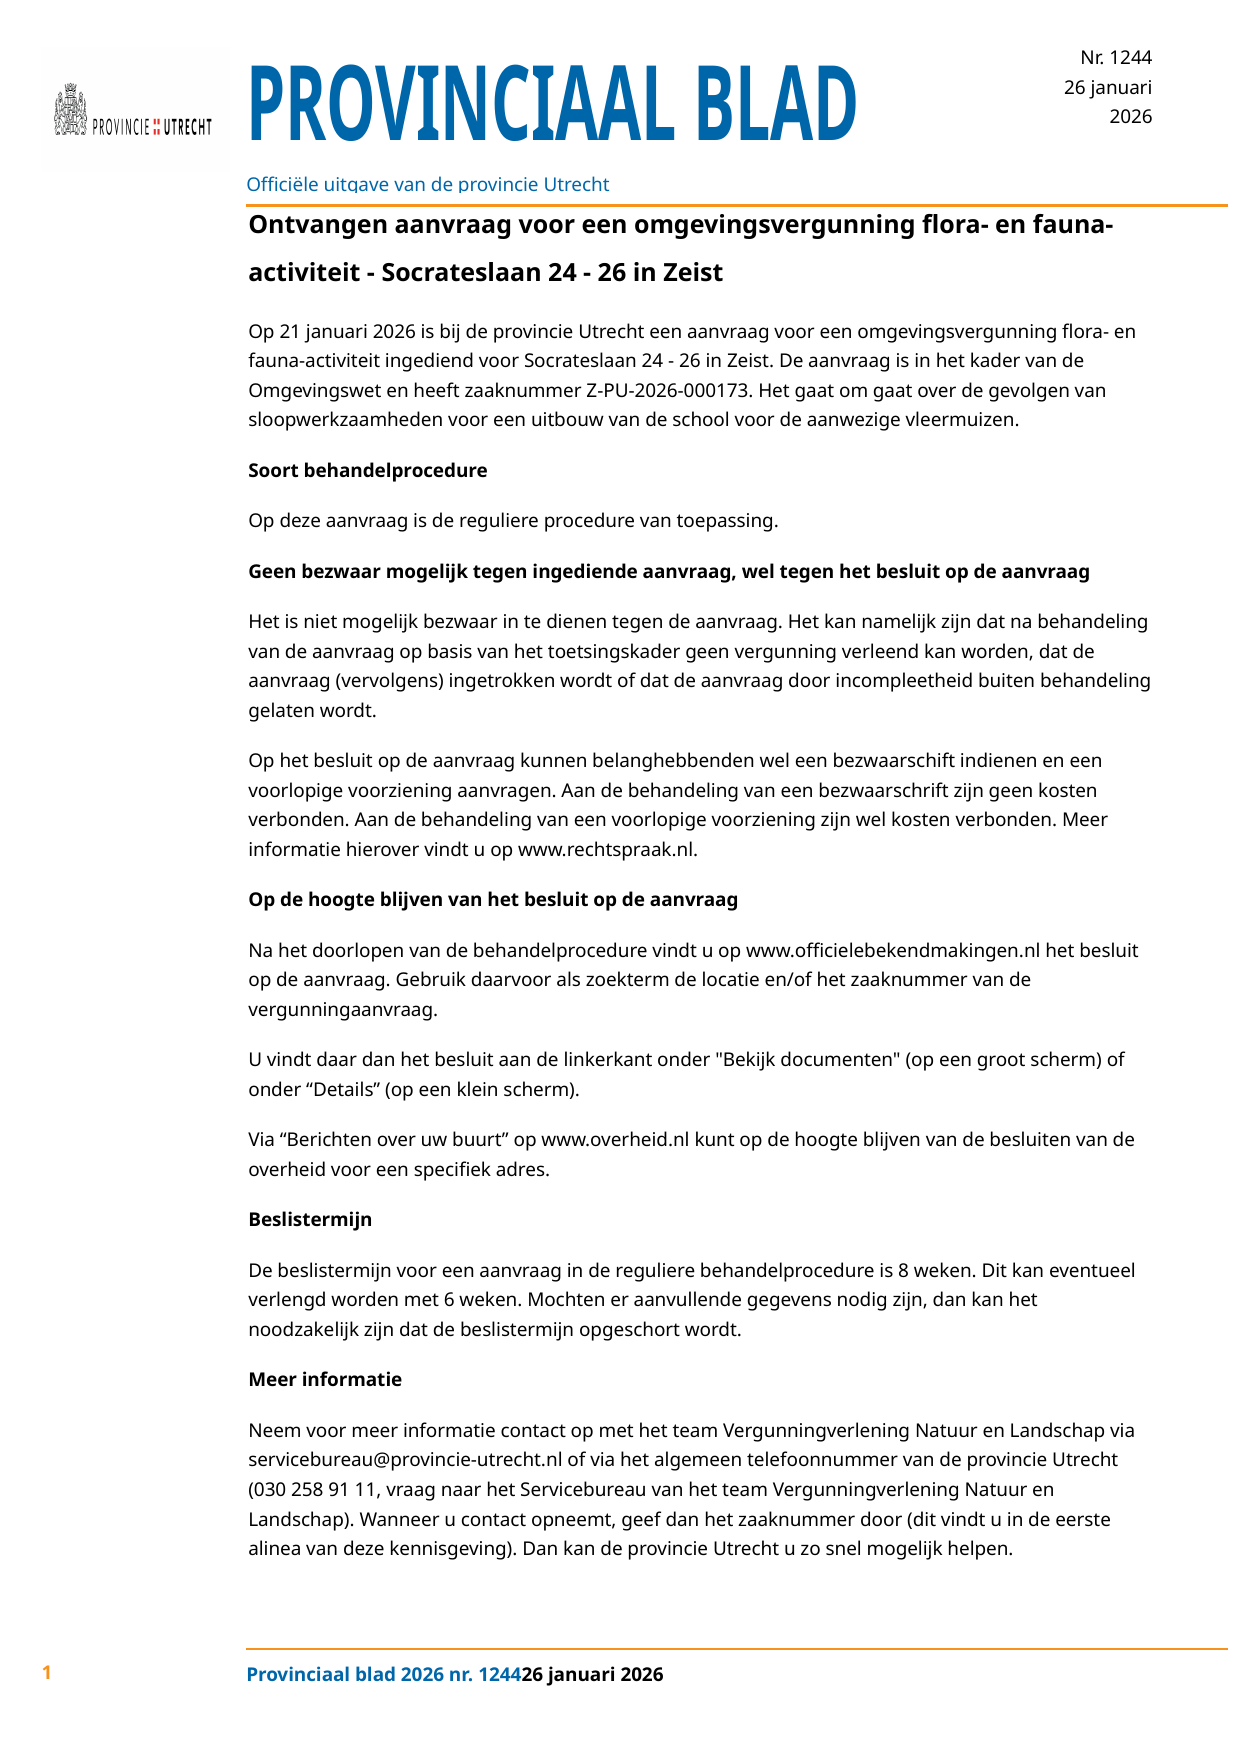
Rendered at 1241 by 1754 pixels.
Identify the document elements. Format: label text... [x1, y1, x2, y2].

text Meer informatie [248, 1367, 1152, 1392]
text De beslistermijn voor een aanvraag in de reguliere behandelprocedure is 8 weken. Dit kan eventueel verlengd worden met 6 weken. Mochten er aanvullende gegevens nodig zijn, dan kan het noodzakelijk zijn dat de beslistermijn opgeschort wordt. [248, 1257, 1152, 1342]
picture [41, 47, 231, 172]
text Beslistermijn [248, 1207, 1152, 1232]
text Geen bezwaar mogelijk tegen ingediende aanvraag, wel tegen het besluit op de aanvraag [248, 558, 1152, 584]
text Het is niet mogelijk bezwaar in te dienen tegen de aanvraag. Het kan namelijk zijn dat na behandeling van de aanvraag op basis van het toetsingskader geen vergunning verleend kan worden, dat de aanvraag (vervolgens) ingetrokken wordt of dat de aanvraag door incompleetheid buiten behandeling gelaten wordt. [248, 608, 1152, 723]
text Via “Berichten over uw buurt” op www.overheid.nl kunt op de hoogte blijven van de besluiten van de overheid voor een specifiek adres. [248, 1127, 1152, 1182]
text U vindt daar dan het besluit aan de linkerkant onder "Bekijk documenten" (op een groot scherm) of onder “Details” (op een klein scherm). [248, 1047, 1152, 1102]
text Ontvangen aanvraag voor een omgevingsvergunning flora- en fauna-activiteit - Socrateslaan 24 - 26 in Zeist [248, 207, 1152, 288]
text Soort behandelprocedure [248, 457, 1152, 483]
text Op 21 januari 2026 is bij de provincie Utrecht een aanvraag voor een omgevingsvergunning flora- en fauna-activiteit ingediend voor Socrateslaan 24 - 26 in Zeist. De aanvraag is in het kader van de Omgevingswet en heeft zaaknummer Z-PU-2026-000173. Het gaat om gaat over de gevolgen van sloopwerkzaamheden voor een uitbouw van de school voor de aanwezige vleermuizen. [248, 318, 1152, 432]
text Op het besluit op de aanvraag kunnen belanghebbenden wel een bezwaarschift indienen en een voorlopige voorziening aanvragen. Aan de behandeling van een bezwaarschrift zijn geen kosten verbonden. Aan de behandeling van een voorlopige voorziening zijn wel kosten verbonden. Meer informatie hierover vindt u op www.rechtspraak.nl. [248, 747, 1152, 862]
text Neem voor meer informatie contact op met het team Vergunningverlening Natuur en Landschap via servicebureau@provincie-utrecht.nl of via het algemeen telefoonnummer van de provincie Utrecht (030 258 91 11, vraag naar het Servicebureau van het team Vergunningverlening Natuur en Landschap). Wanneer u contact opneemt, geef dan het zaaknummer door (dit vindt u in de eerste alinea van deze kennisgeving). Dan kan de provincie Utrecht u zo snel mogelijk helpen. [248, 1417, 1152, 1561]
text Na het doorlopen van de behandelprocedure vindt u op www.officielebekendmakingen.nl het besluit op de aanvraag. Gebruik daarvoor als zoekterm de locatie en/of het zaaknummer van de vergunningaanvraag. [248, 937, 1152, 1022]
text Op de hoogte blijven van het besluit op de aanvraag [248, 887, 1152, 912]
text Op deze aanvraag is de reguliere procedure van toepassing. [248, 507, 1152, 533]
